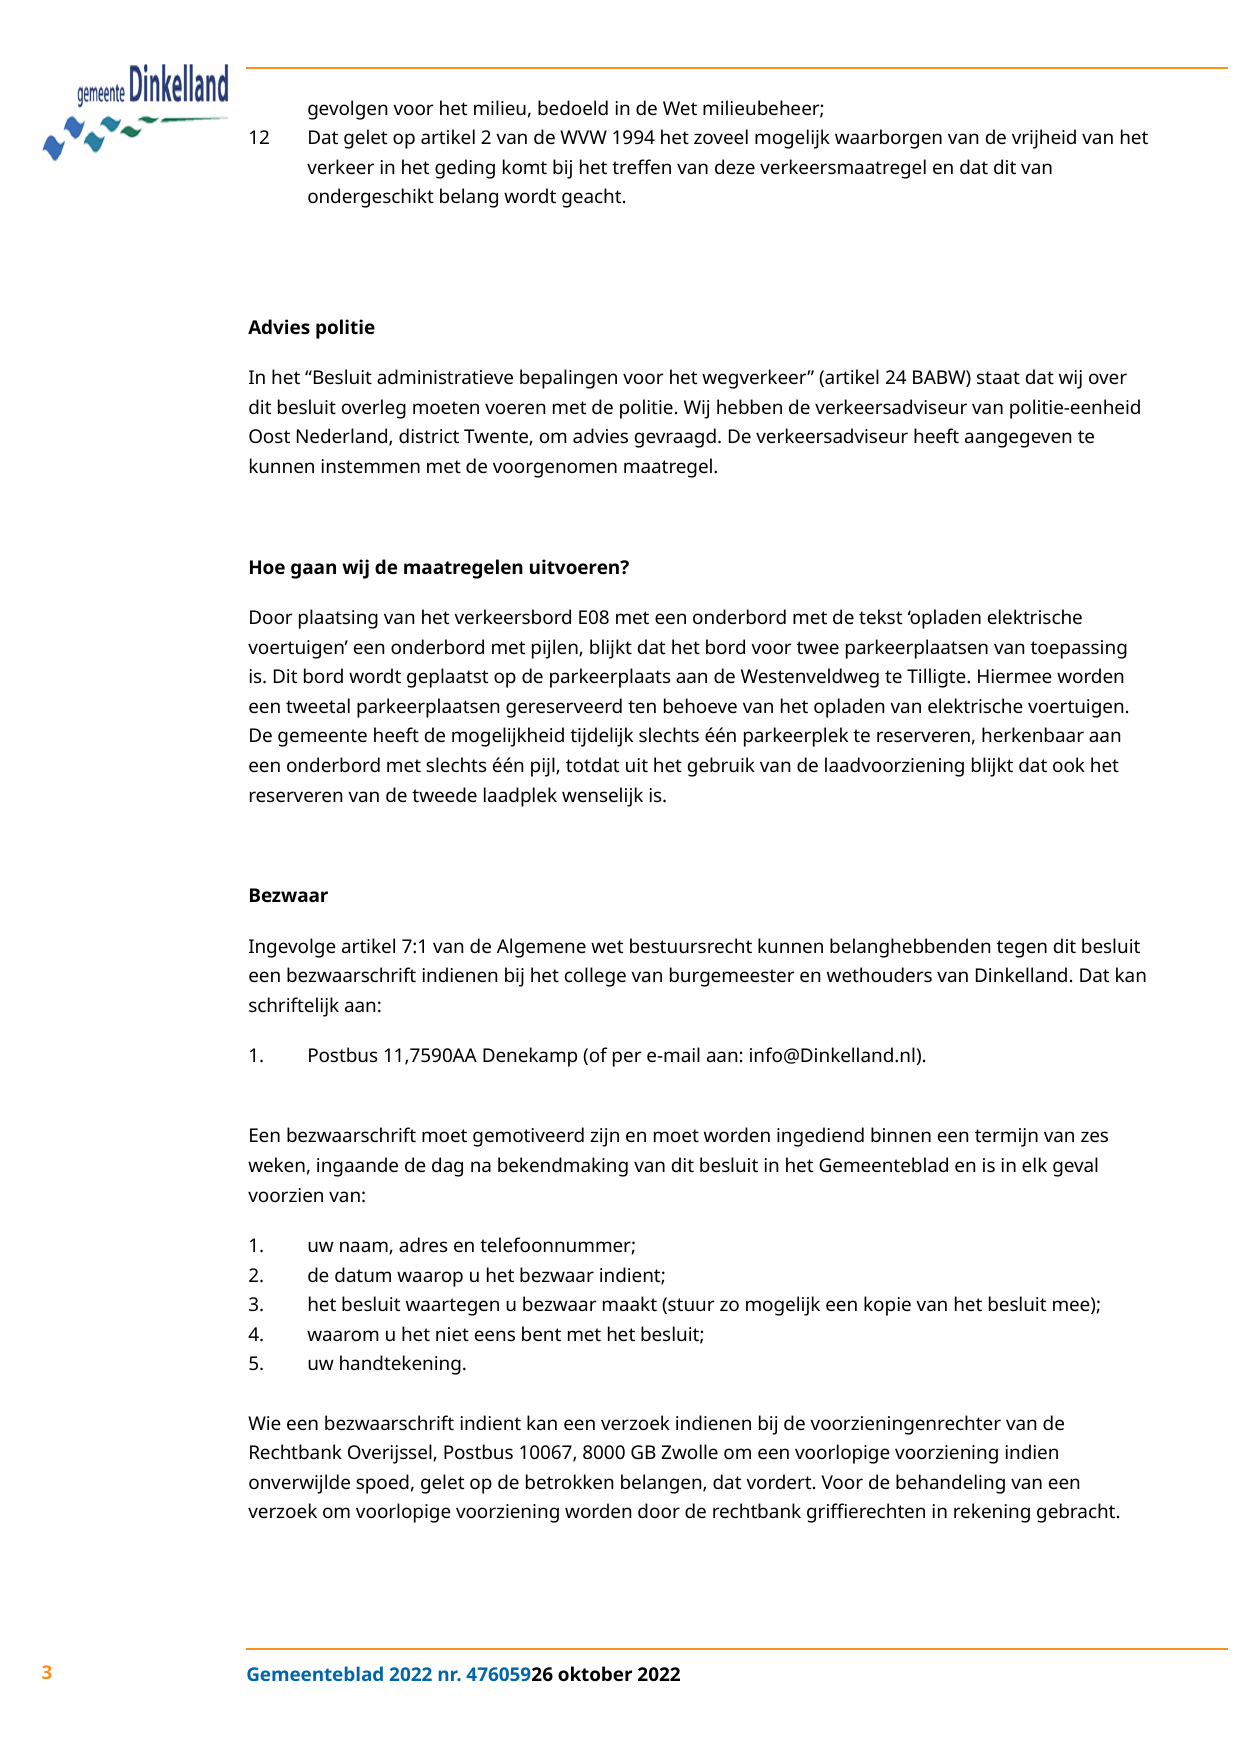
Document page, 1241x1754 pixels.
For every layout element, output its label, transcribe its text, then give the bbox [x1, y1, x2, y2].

text Bezwaar [248, 883, 1152, 908]
list Dat gelet op artikel 2 van de WVW 1994 het zoveel mogelijk waarborgen van de vrijheid van het verkeer in het geding komt bij het treffen van deze verkeersmaatregel en dat dit van ondergeschikt belang wordt geacht. [248, 124, 1152, 209]
text Een bezwaarschrift moet gemotiveerd zijn en moet worden ingediend binnen een termijn van zes weken, ingaande de dag na bekendmaking van dit besluit in het Gemeenteblad en is in elk geval voorzien van: [248, 1123, 1152, 1208]
list Postbus 11,7590AA Denekamp (of per e-mail aan: info@Dinkelland.nl). [248, 1043, 1152, 1068]
list de datum waarop u het bezwaar indient; [248, 1262, 1152, 1288]
text In het “Besluit administratieve bepalingen voor het wegverkeer” (artikel 24 BABW) staat dat wij over dit besluit overleg moeten voeren met de politie. Wij hebben de verkeersadviseur van politie-eenheid Oost Nederland, district Twente, om advies gevraagd. De verkeersadviseur heeft aangegeven te kunnen instemmen met de voorgenomen maatregel. [248, 364, 1152, 479]
list uw handtekening. [248, 1351, 1152, 1376]
list het besluit waartegen u bezwaar maakt (stuur zo mogelijk een kopie van het besluit mee); [248, 1291, 1152, 1317]
text Door plaatsing van het verkeersbord E08 met een onderbord met de tekst ‘opladen elektrische voertuigen’ een onderbord met pijlen, blijkt dat het bord voor twee parkeerplaatsen van toepassing is. Dit bord wordt geplaatst op de parkeerplaats aan de Westenveldweg te Tilligte. Hiermee worden een tweetal parkeerplaatsen gereserveerd ten behoeve van het opladen van elektrische voertuigen. De gemeente heeft de mogelijkheid tijdelijk slechts één parkeerplek te reserveren, herkenbaar aan een onderbord met slechts één pijl, totdat uit het gebruik van de laadvoorziening blijkt dat ook het reserveren van de tweede laadplek wenselijk is. [248, 604, 1152, 808]
text Hoe gaan wij de maatregelen uitvoeren? [248, 554, 1152, 580]
picture [41, 47, 231, 172]
list uw naam, adres en telefoonnummer; [248, 1232, 1152, 1258]
text Wie een bezwaarschrift indient kan een verzoek indienen bij de voorzieningenrechter van de Rechtbank Overijssel, Postbus 10067, 8000 GB Zwolle om een voorlopige voorziening indien onverwijlde spoed, gelet op de betrokken belangen, dat vordert. Voor de behandeling van een verzoek om voorlopige voorziening worden door de rechtbank griffierechten in rekening gebracht. [248, 1410, 1152, 1524]
text Advies politie [248, 314, 1152, 340]
list waarom u het niet eens bent met het besluit; [248, 1321, 1152, 1347]
list gevolgen voor het milieu, bedoeld in de Wet milieubeheer; [248, 95, 1152, 121]
text Ingevolge artikel 7:1 van de Algemene wet bestuursrecht kunnen belanghebbenden tegen dit besluit een bezwaarschrift indienen bij het college van burgemeester en wethouders van Dinkelland. Dat kan schriftelijk aan: [248, 933, 1152, 1018]
